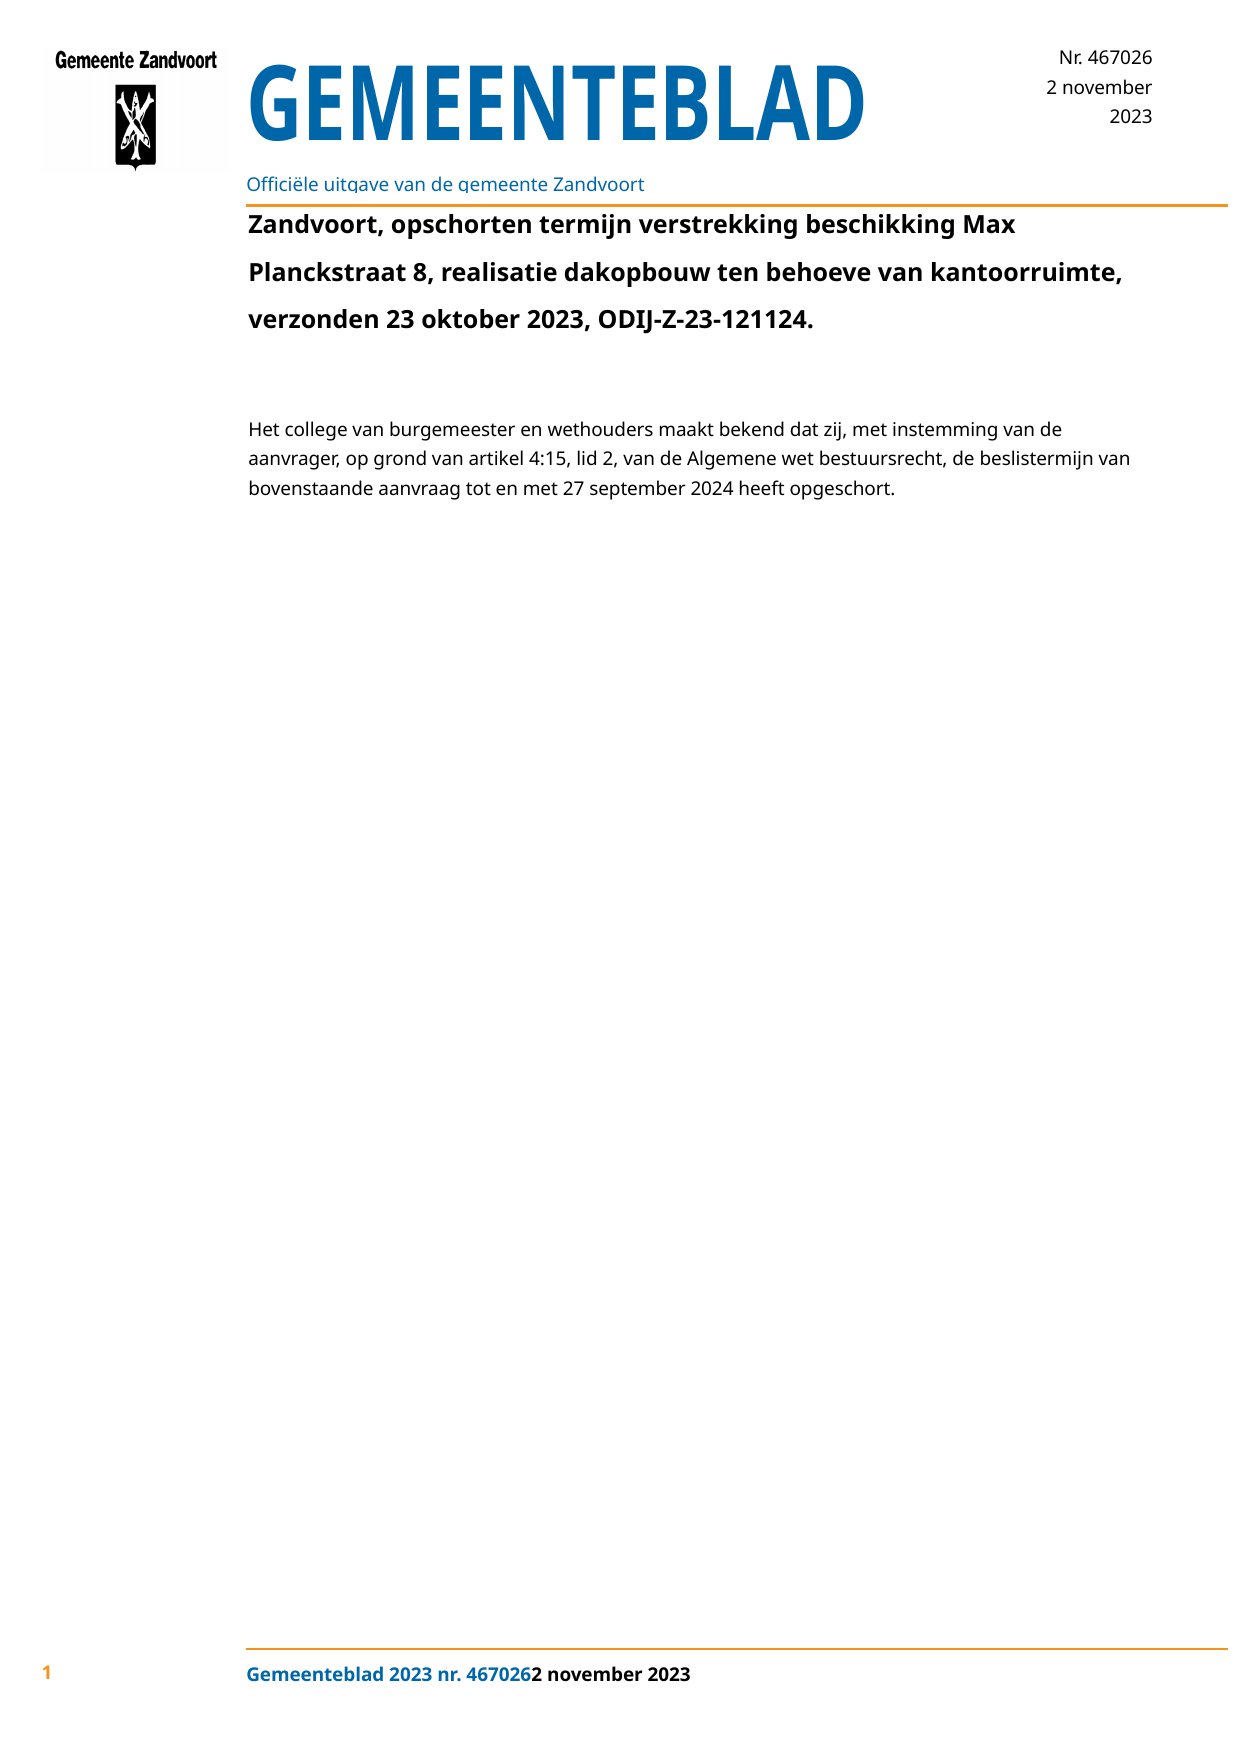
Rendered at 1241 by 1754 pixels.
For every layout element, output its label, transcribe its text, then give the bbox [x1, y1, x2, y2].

picture [41, 47, 231, 172]
text Het college van burgemeester en wethouders maakt bekend dat zij, met instemming van de aanvrager, op grond van artikel 4:15, lid 2, van de Algemene wet bestuursrecht, de beslistermijn van bovenstaande aanvraag tot en met 27 september 2024 heeft opgeschort. [248, 416, 1152, 501]
text Zandvoort, opschorten termijn verstrekking beschikking Max Planckstraat 8, realisatie dakopbouw ten behoeve van kantoorruimte, verzonden 23 oktober 2023, ODIJ-Z-23-121124. [248, 207, 1152, 336]
